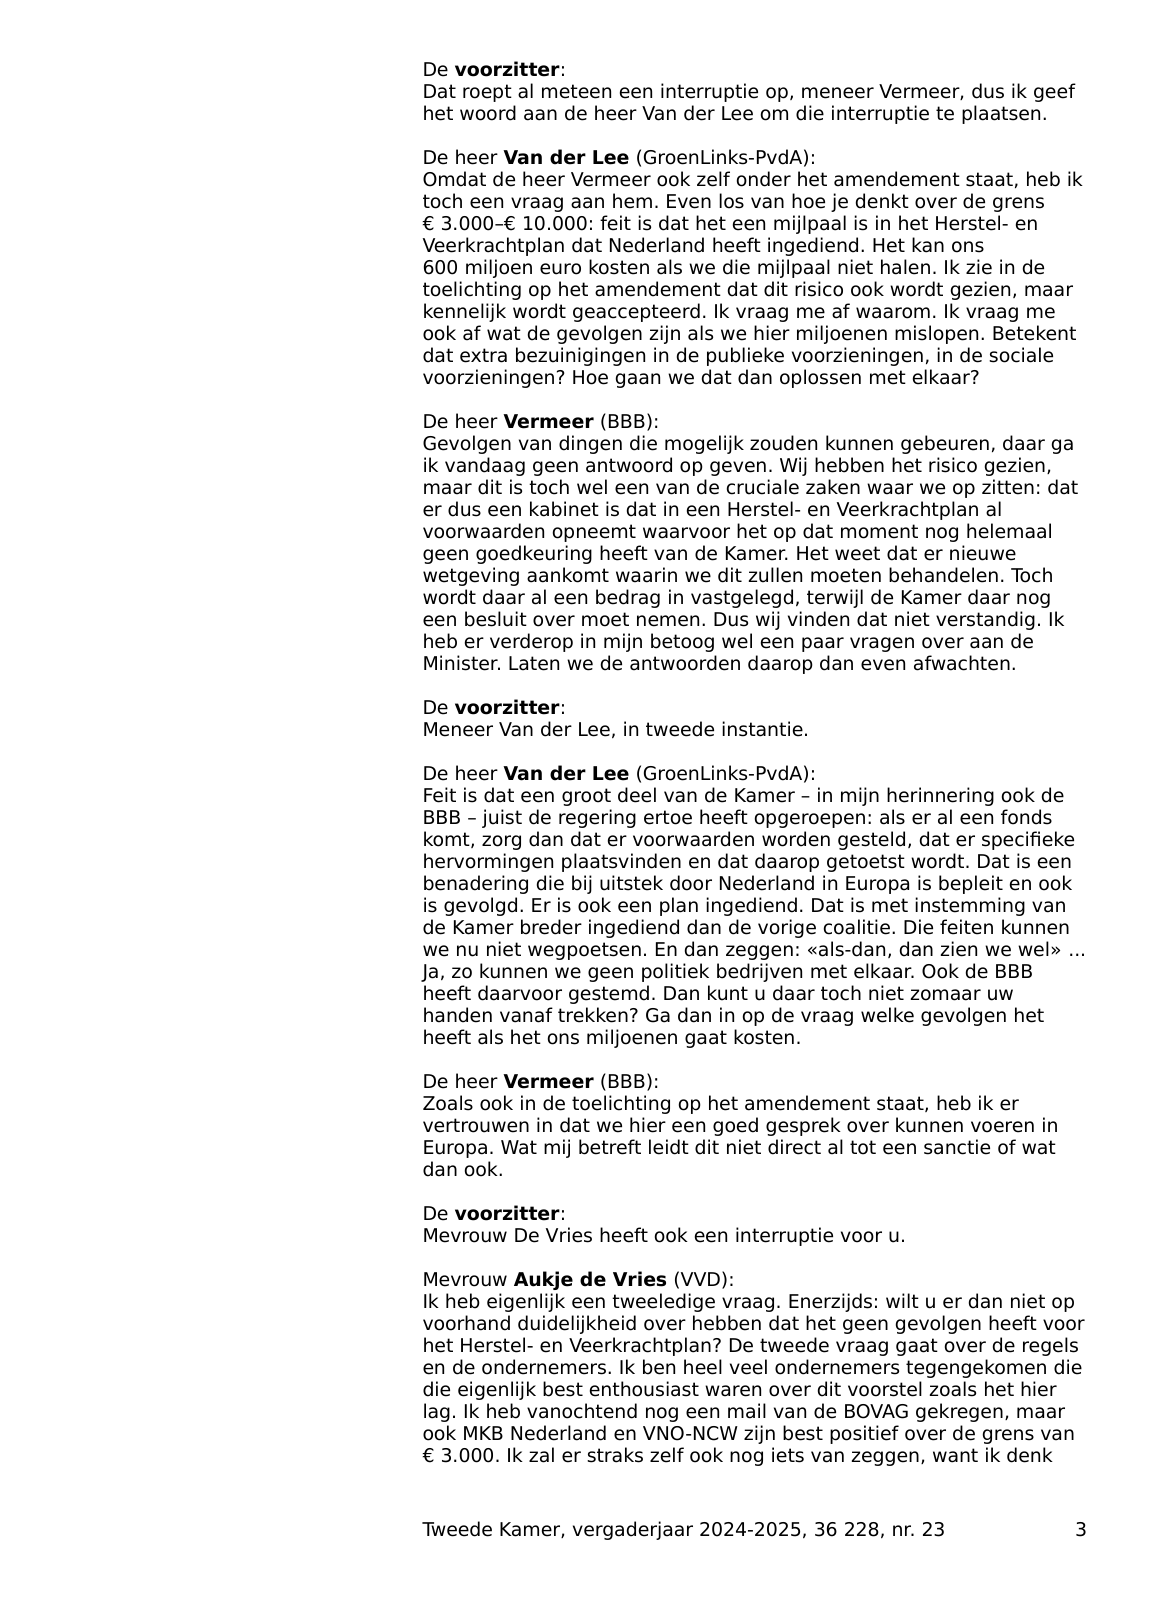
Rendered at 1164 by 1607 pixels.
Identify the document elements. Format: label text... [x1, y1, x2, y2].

text De heer Van der Lee (GroenLinks-PvdA): [422, 763, 1087, 785]
text Dat roept al meteen een interruptie op, meneer Vermeer, dus ik geef het woord aan de heer Van der Lee om die interruptie te plaatsen. [422, 81, 1087, 125]
text De heer Vermeer (BBB): [422, 1071, 1087, 1093]
text Zoals ook in de toelichting op het amendement staat, heb ik er vertrouwen in dat we hier een goed gesprek over kunnen voeren in Europa. Wat mij betreft leidt dit niet direct al tot een sanctie of wat dan ook. [422, 1093, 1087, 1181]
text Mevrouw Aukje de Vries (VVD): [422, 1269, 1087, 1291]
text De voorzitter: [422, 59, 1087, 81]
text De heer Van der Lee (GroenLinks-PvdA): [422, 147, 1087, 169]
text Ik heb eigenlijk een tweeledige vraag. Enerzijds: wilt u er dan niet op voorhand duidelijkheid over hebben dat het geen gevolgen heeft voor het Herstel- en Veerkrachtplan? De tweede vraag gaat over de regels en de ondernemers. Ik ben heel veel ondernemers tegengekomen die die eigenlijk best enthousiast waren over dit voorstel zoals het hier lag. Ik heb vanochtend nog een mail van de BOVAG gekregen, maar ook MKB Nederland en VNO-NCW zijn best positief over de grens van € 3.000. Ik zal er straks zelf ook nog iets van zeggen, want ik denk [422, 1291, 1087, 1467]
text Meneer Van der Lee, in tweede instantie. [422, 719, 1087, 741]
text Gevolgen van dingen die mogelijk zouden kunnen gebeuren, daar ga ik vandaag geen antwoord op geven. Wij hebben het risico gezien, maar dit is toch wel een van de cruciale zaken waar we op zitten: dat er dus een kabinet is dat in een Herstel- en Veerkrachtplan al voorwaarden opneemt waarvoor het op dat moment nog helemaal geen goedkeuring heeft van de Kamer. Het weet dat er nieuwe wetgeving aankomt waarin we dit zullen moeten behandelen. Toch wordt daar al een bedrag in vastgelegd, terwijl de Kamer daar nog een besluit over moet nemen. Dus wij vinden dat niet verstandig. Ik heb er verderop in mijn betoog wel een paar vragen over aan de Minister. Laten we de antwoorden daarop dan even afwachten. [422, 433, 1087, 675]
text De voorzitter: [422, 697, 1087, 719]
text Feit is dat een groot deel van de Kamer – in mijn herinnering ook de BBB – juist de regering ertoe heeft opgeroepen: als er al een fonds komt, zorg dan dat er voorwaarden worden gesteld, dat er specifieke hervormingen plaatsvinden en dat daarop getoetst wordt. Dat is een benadering die bij uitstek door Nederland in Europa is bepleit en ook is gevolgd. Er is ook een plan ingediend. Dat is met instemming van de Kamer breder ingediend dan de vorige coalitie. Die feiten kunnen we nu niet wegpoetsen. En dan zeggen: «als-dan, dan zien we wel» ... Ja, zo kunnen we geen politiek bedrijven met elkaar. Ook de BBB heeft daarvoor gestemd. Dan kunt u daar toch niet zomaar uw handen vanaf trekken? Ga dan in op de vraag welke gevolgen het heeft als het ons miljoenen gaat kosten. [422, 785, 1087, 1049]
text Omdat de heer Vermeer ook zelf onder het amendement staat, heb ik toch een vraag aan hem. Even los van hoe je denkt over de grens € 3.000–€ 10.000: feit is dat het een mijlpaal is in het Herstel- en Veerkrachtplan dat Nederland heeft ingediend. Het kan ons 600 miljoen euro kosten als we die mijlpaal niet halen. Ik zie in de toelichting op het amendement dat dit risico ook wordt gezien, maar kennelijk wordt geaccepteerd. Ik vraag me af waarom. Ik vraag me ook af wat de gevolgen zijn als we hier miljoenen mislopen. Betekent dat extra bezuinigingen in de publieke voorzieningen, in de sociale voorzieningen? Hoe gaan we dat dan oplossen met elkaar? [422, 169, 1087, 389]
text De heer Vermeer (BBB): [422, 411, 1087, 433]
text Mevrouw De Vries heeft ook een interruptie voor u. [422, 1225, 1087, 1247]
text De voorzitter: [422, 1203, 1087, 1225]
